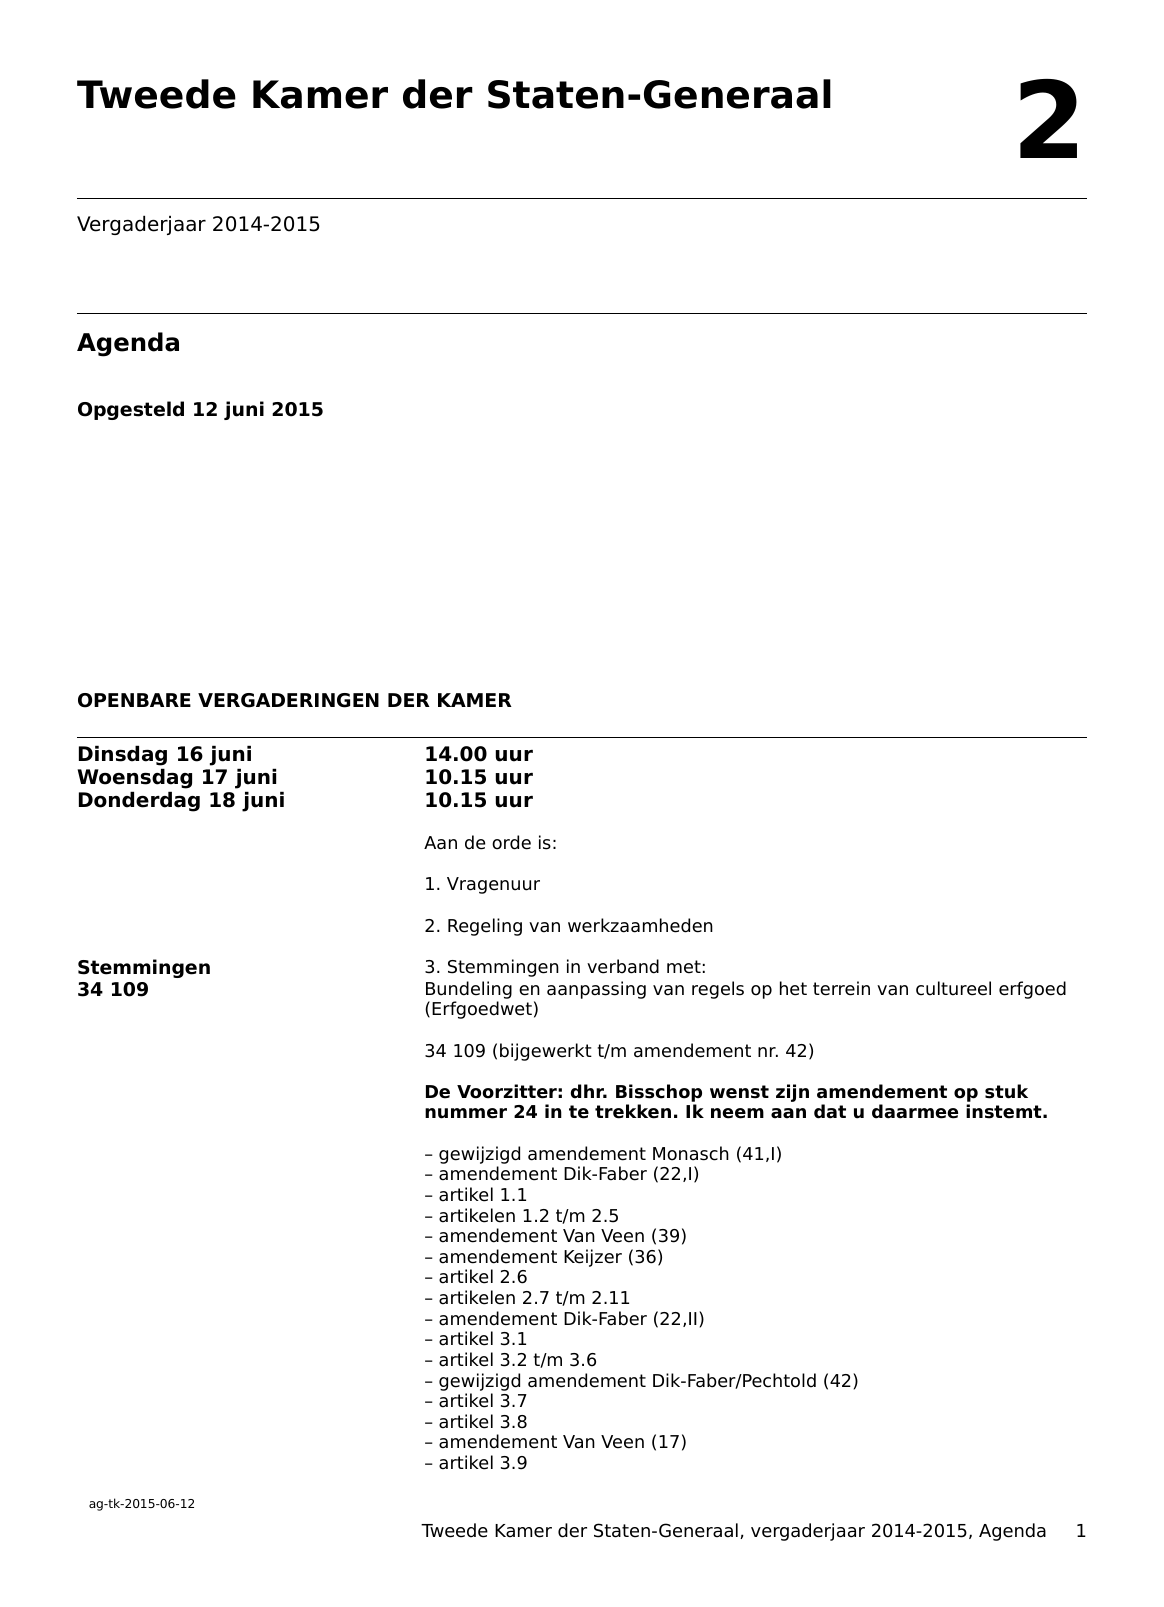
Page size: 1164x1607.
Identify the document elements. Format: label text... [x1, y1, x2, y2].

table_cell [77, 1247, 401, 1267]
table_cell [418, 1061, 1087, 1082]
table_cell [77, 1041, 401, 1061]
table_cell [401, 1061, 418, 1082]
table_cell [77, 1288, 401, 1309]
table_cell Woensdag 17 juni [77, 766, 401, 789]
table_cell [401, 1268, 418, 1288]
table_cell – amendement Dik-Faber (22,I) [418, 1164, 1087, 1185]
table_cell [77, 895, 401, 916]
table_cell [401, 874, 418, 895]
table_cell [401, 1247, 418, 1267]
table_cell [418, 854, 1087, 874]
table_cell [401, 895, 418, 916]
table_cell [401, 1309, 418, 1329]
table_cell [77, 1433, 401, 1453]
table_cell – amendement Van Veen (17) [418, 1433, 1087, 1453]
table_cell [401, 1453, 418, 1474]
table_header Dinsdag 16 juni [77, 738, 401, 766]
table_cell Stemmingen [77, 957, 401, 979]
table_cell [77, 1371, 401, 1391]
table_cell [77, 1309, 401, 1329]
table_cell [401, 1123, 418, 1144]
table_header 2 [886, 59, 1087, 198]
table_cell [422, 314, 1087, 357]
text ag-tk-2015-06-12 [88, 1497, 323, 1511]
table_cell Vergaderjaar 2014-2015 [77, 199, 1087, 313]
table_cell [401, 1391, 418, 1412]
table_cell [401, 1020, 418, 1041]
table_header Tweede Kamer der Staten-Generaal [77, 59, 886, 198]
table_cell [77, 1412, 401, 1432]
table_cell [401, 979, 418, 1020]
table_cell [77, 1020, 401, 1041]
table_cell [401, 957, 418, 979]
table_cell [77, 1206, 401, 1226]
table_cell [77, 854, 401, 874]
table_cell [77, 1164, 401, 1185]
table_cell [401, 1350, 418, 1371]
table_cell 1. Vragenuur [418, 874, 1087, 895]
table_cell [77, 916, 401, 936]
table_cell [77, 813, 401, 833]
table_cell – artikel 3.9 [418, 1453, 1087, 1474]
table_cell – amendement Van Veen (39) [418, 1226, 1087, 1247]
table_cell [77, 874, 401, 895]
table_cell Agenda [77, 314, 422, 357]
table_cell 34 109 (bijgewerkt t/m amendement nr. 42) [418, 1041, 1087, 1061]
table_cell [401, 833, 418, 854]
text Opgesteld 12 juni 2015 [77, 399, 1087, 421]
table_cell [401, 789, 418, 812]
table_cell [418, 1123, 1087, 1144]
table_header 14.00 uur [418, 738, 1087, 766]
table_cell [401, 936, 418, 957]
table_cell Aan de orde is: [418, 833, 1087, 854]
table_cell [401, 1371, 418, 1391]
table_cell 34 109 [77, 979, 401, 1020]
table_cell [418, 1020, 1087, 1041]
table_cell [77, 1082, 401, 1123]
table_cell [401, 813, 418, 833]
table_cell – amendement Dik-Faber (22,II) [418, 1309, 1087, 1329]
subtitle OPENBARE VERGADERINGEN DER KAMER [77, 690, 1087, 712]
table_cell [77, 936, 401, 957]
table_cell 2. Regeling van werkzaamheden [418, 916, 1087, 936]
table_cell [77, 1226, 401, 1247]
table_cell [77, 833, 401, 854]
table_cell [418, 813, 1087, 833]
table_cell – artikel 3.8 [418, 1412, 1087, 1432]
table_cell 10.15 uur [418, 766, 1087, 789]
table_cell [77, 1329, 401, 1350]
table_cell [77, 1453, 401, 1474]
table_cell Bundeling en aanpassing van regels op het terrein van cultureel erfgoed (Erfgoedwet) [418, 979, 1087, 1020]
table_cell [401, 1226, 418, 1247]
table_cell [401, 1082, 418, 1123]
table_cell [77, 1123, 401, 1144]
table_cell – artikel 3.1 [418, 1329, 1087, 1350]
table_cell – artikel 2.6 [418, 1268, 1087, 1288]
table_cell [77, 1061, 401, 1082]
table_cell – artikel 1.1 [418, 1185, 1087, 1206]
table_cell – artikel 3.7 [418, 1391, 1087, 1412]
table_cell [401, 1185, 418, 1206]
table_cell [401, 916, 418, 936]
table_cell 10.15 uur [418, 789, 1087, 812]
table_cell [401, 1206, 418, 1226]
table_header [401, 738, 418, 766]
table_cell [401, 1288, 418, 1309]
table_cell 3. Stemmingen in verband met: [418, 957, 1087, 979]
table_cell [77, 1268, 401, 1288]
table_cell [418, 895, 1087, 916]
table_cell [77, 1391, 401, 1412]
table_cell [401, 1433, 418, 1453]
table_cell [401, 1329, 418, 1350]
table_cell [401, 1164, 418, 1185]
table_cell – artikelen 2.7 t/m 2.11 [418, 1288, 1087, 1309]
table_cell [77, 1185, 401, 1206]
table_cell Donderdag 18 juni [77, 789, 401, 812]
table_cell [77, 1350, 401, 1371]
table_cell [401, 766, 418, 789]
table_cell [77, 1144, 401, 1164]
table_cell [401, 1041, 418, 1061]
table_cell [401, 854, 418, 874]
table_cell [401, 1412, 418, 1432]
table_cell – artikelen 1.2 t/m 2.5 [418, 1206, 1087, 1226]
table_cell [401, 1144, 418, 1164]
table_cell – amendement Keijzer (36) [418, 1247, 1087, 1267]
table_cell – gewijzigd amendement Dik-Faber/Pechtold (42) [418, 1371, 1087, 1391]
table_cell [418, 936, 1087, 957]
table_cell – artikel 3.2 t/m 3.6 [418, 1350, 1087, 1371]
table_cell De Voorzitter: dhr. Bisschop wenst zijn amendement op stuk nummer 24 in te trekken. Ik neem aan dat u daarmee instemt. [418, 1082, 1087, 1123]
table_cell – gewijzigd amendement Monasch (41,I) [418, 1144, 1087, 1164]
